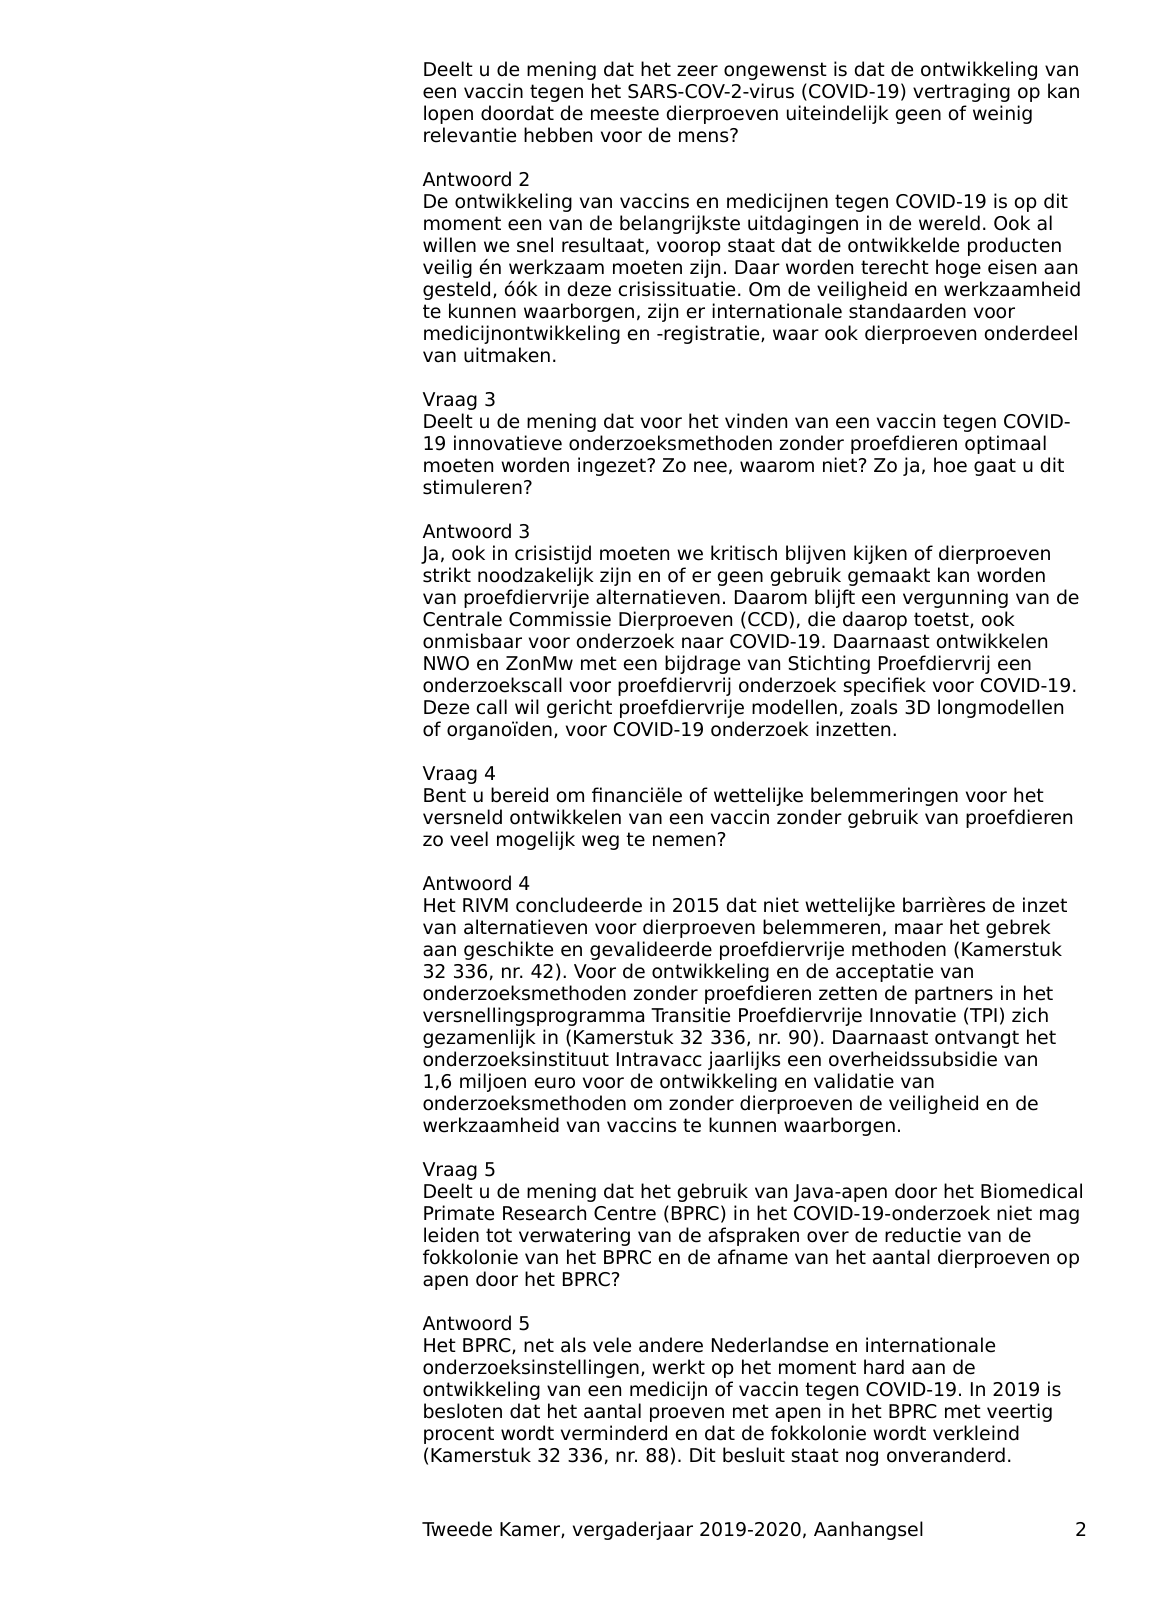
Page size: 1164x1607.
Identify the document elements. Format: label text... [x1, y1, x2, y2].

text Bent u bereid om financiële of wettelijke belemmeringen voor het versneld ontwikkelen van een vaccin zonder gebruik van proefdieren zo veel mogelijk weg te nemen? [422, 785, 1087, 851]
text De ontwikkeling van vaccins en medicijnen tegen COVID-19 is op dit moment een van de belangrijkste uitdagingen in de wereld. Ook al willen we snel resultaat, voorop staat dat de ontwikkelde producten veilig én werkzaam moeten zijn. Daar worden terecht hoge eisen aan gesteld, óók in deze crisissituatie. Om de veiligheid en werkzaamheid te kunnen waarborgen, zijn er internationale standaarden voor medicijnontwikkeling en -registratie, waar ook dierproeven onderdeel van uitmaken. [422, 191, 1087, 367]
text Deelt u de mening dat voor het vinden van een vaccin tegen COVID-19 innovatieve onderzoeksmethoden zonder proefdieren optimaal moeten worden ingezet? Zo nee, waarom niet? Zo ja, hoe gaat u dit stimuleren? [422, 411, 1087, 499]
text Antwoord 4 [422, 873, 1087, 895]
text Vraag 4 [422, 763, 1087, 785]
text Deelt u de mening dat het zeer ongewenst is dat de ontwikkeling van een vaccin tegen het SARS-COV-2-virus (COVID-19) vertraging op kan lopen doordat de meeste dierproeven uiteindelijk geen of weinig relevantie hebben voor de mens? [422, 59, 1087, 147]
text Antwoord 5 [422, 1313, 1087, 1335]
text Het RIVM concludeerde in 2015 dat niet wettelijke barrières de inzet van alternatieven voor dierproeven belemmeren, maar het gebrek aan geschikte en gevalideerde proefdiervrije methoden (Kamerstuk 32 336, nr. 42). Voor de ontwikkeling en de acceptatie van onderzoeksmethoden zonder proefdieren zetten de partners in het versnellingsprogramma Transitie Proefdiervrije Innovatie (TPI) zich gezamenlijk in (Kamerstuk 32 336, nr. 90). Daarnaast ontvangt het onderzoeksinstituut Intravacc jaarlijks een overheidssubsidie van 1,6 miljoen euro voor de ontwikkeling en validatie van onderzoeksmethoden om zonder dierproeven de veiligheid en de werkzaamheid van vaccins te kunnen waarborgen. [422, 895, 1087, 1137]
text Antwoord 3 [422, 521, 1087, 543]
text Vraag 5 [422, 1159, 1087, 1181]
text Antwoord 2 [422, 169, 1087, 191]
text Het BPRC, net als vele andere Nederlandse en internationale onderzoeksinstellingen, werkt op het moment hard aan de ontwikkeling van een medicijn of vaccin tegen COVID-19. In 2019 is besloten dat het aantal proeven met apen in het BPRC met veertig procent wordt verminderd en dat de fokkolonie wordt verkleind (Kamerstuk 32 336, nr. 88). Dit besluit staat nog onveranderd. [422, 1335, 1087, 1467]
text Deelt u de mening dat het gebruik van Java-apen door het Biomedical Primate Research Centre (BPRC) in het COVID-19-onderzoek niet mag leiden tot verwatering van de afspraken over de reductie van de fokkolonie van het BPRC en de afname van het aantal dierproeven op apen door het BPRC? [422, 1181, 1087, 1291]
text Ja, ook in crisistijd moeten we kritisch blijven kijken of dierproeven strikt noodzakelijk zijn en of er geen gebruik gemaakt kan worden van proefdiervrije alternatieven. Daarom blijft een vergunning van de Centrale Commissie Dierproeven (CCD), die daarop toetst, ook onmisbaar voor onderzoek naar COVID-19. Daarnaast ontwikkelen NWO en ZonMw met een bijdrage van Stichting Proefdiervrij een onderzoekscall voor proefdiervrij onderzoek specifiek voor COVID-19. Deze call wil gericht proefdiervrije modellen, zoals 3D longmodellen of organoïden, voor COVID-19 onderzoek inzetten. [422, 543, 1087, 741]
text Vraag 3 [422, 389, 1087, 411]
